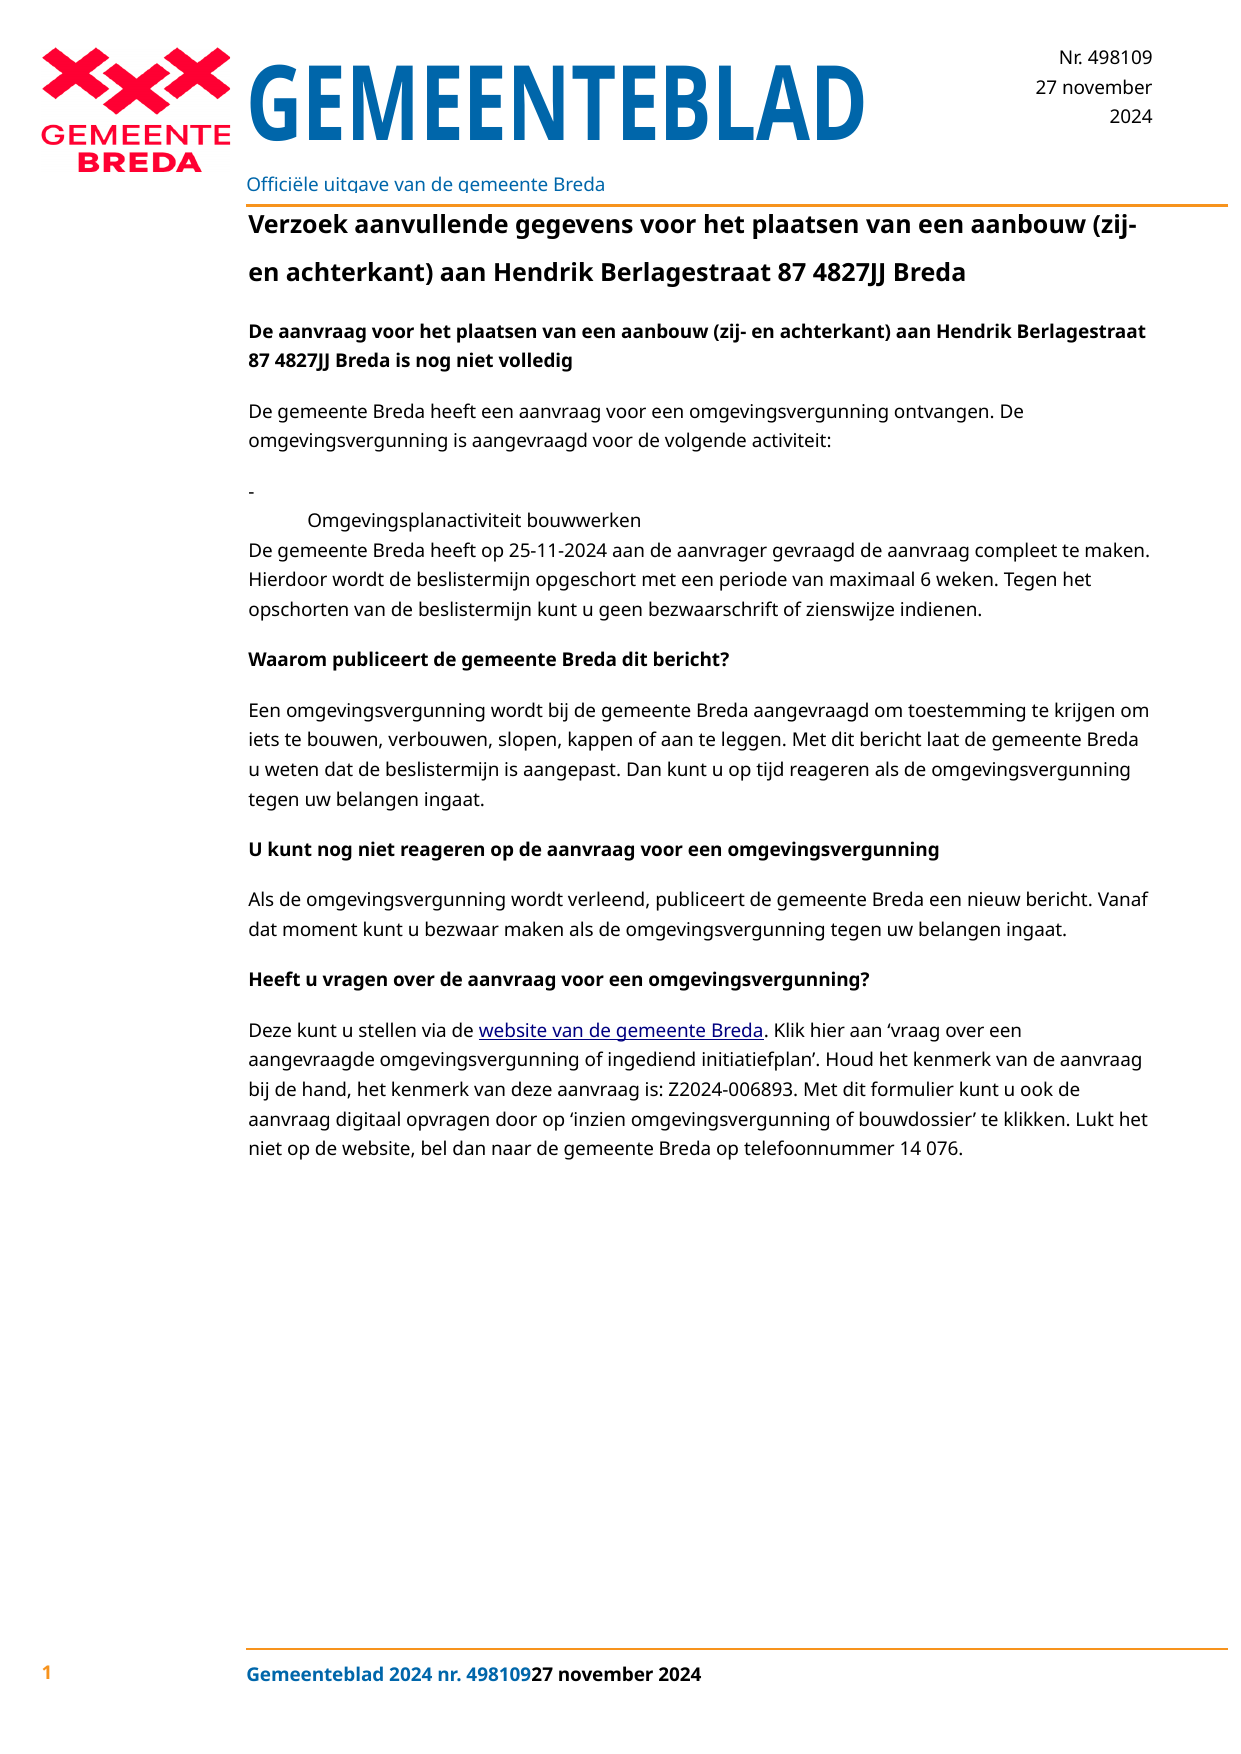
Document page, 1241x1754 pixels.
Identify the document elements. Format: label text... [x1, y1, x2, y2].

text Deze kunt u stellen via de website van de gemeente Breda. Klik hier aan ‘vraag over een aangevraagde omgevingsvergunning of ingediend initiatiefplan’. Houd het kenmerk van de aanvraag bij de hand, het kenmerk van deze aanvraag is: Z2024-006893. Met dit formulier kunt u ook de aanvraag digitaal opvragen door op ‘inzien omgevingsvergunning of bouwdossier’ te klikken. Lukt het niet op de website, bel dan naar de gemeente Breda op telefoonnummer 14 076. [248, 1017, 1152, 1161]
text U kunt nog niet reageren op de aanvraag voor een omgevingsvergunning [248, 836, 1152, 862]
picture [41, 47, 231, 172]
list Omgevingsplanactiviteit bouwwerken [248, 507, 1152, 533]
text Heeft u vragen over de aanvraag voor een omgevingsvergunning? [248, 967, 1152, 992]
text De gemeente Breda heeft een aanvraag voor een omgevingsvergunning ontvangen. De omgevingsvergunning is aangevraagd voor de volgende activiteit: [248, 398, 1152, 453]
text De gemeente Breda heeft op 25-11-2024 aan de aanvrager gevraagd de aanvraag compleet te maken. Hierdoor wordt de beslistermijn opgeschort met een periode van maximaal 6 weken. Tegen het opschorten van de beslistermijn kunt u geen bezwaarschrift of zienswijze indienen. [248, 537, 1152, 622]
text De aanvraag voor het plaatsen van een aanbouw (zij- en achterkant) aan Hendrik Berlagestraat 87 4827JJ Breda is nog niet volledig [248, 318, 1152, 373]
text Als de omgevingsvergunning wordt verleend, publiceert de gemeente Breda een nieuw bericht. Vanaf dat moment kunt u bezwaar maken als de omgevingsvergunning tegen uw belangen ingaat. [248, 887, 1152, 942]
text Verzoek aanvullende gegevens voor het plaatsen van een aanbouw (zij- en achterkant) aan Hendrik Berlagestraat 87 4827JJ Breda [248, 207, 1152, 288]
text Een omgevingsvergunning wordt bij de gemeente Breda aangevraagd om toestemming te krijgen om iets te bouwen, verbouwen, slopen, kappen of aan te leggen. Met dit bericht laat de gemeente Breda u weten dat de beslistermijn is aangepast. Dan kunt u op tijd reageren als de omgevingsvergunning tegen uw belangen ingaat. [248, 697, 1152, 812]
text Waarom publiceert de gemeente Breda dit bericht? [248, 647, 1152, 672]
